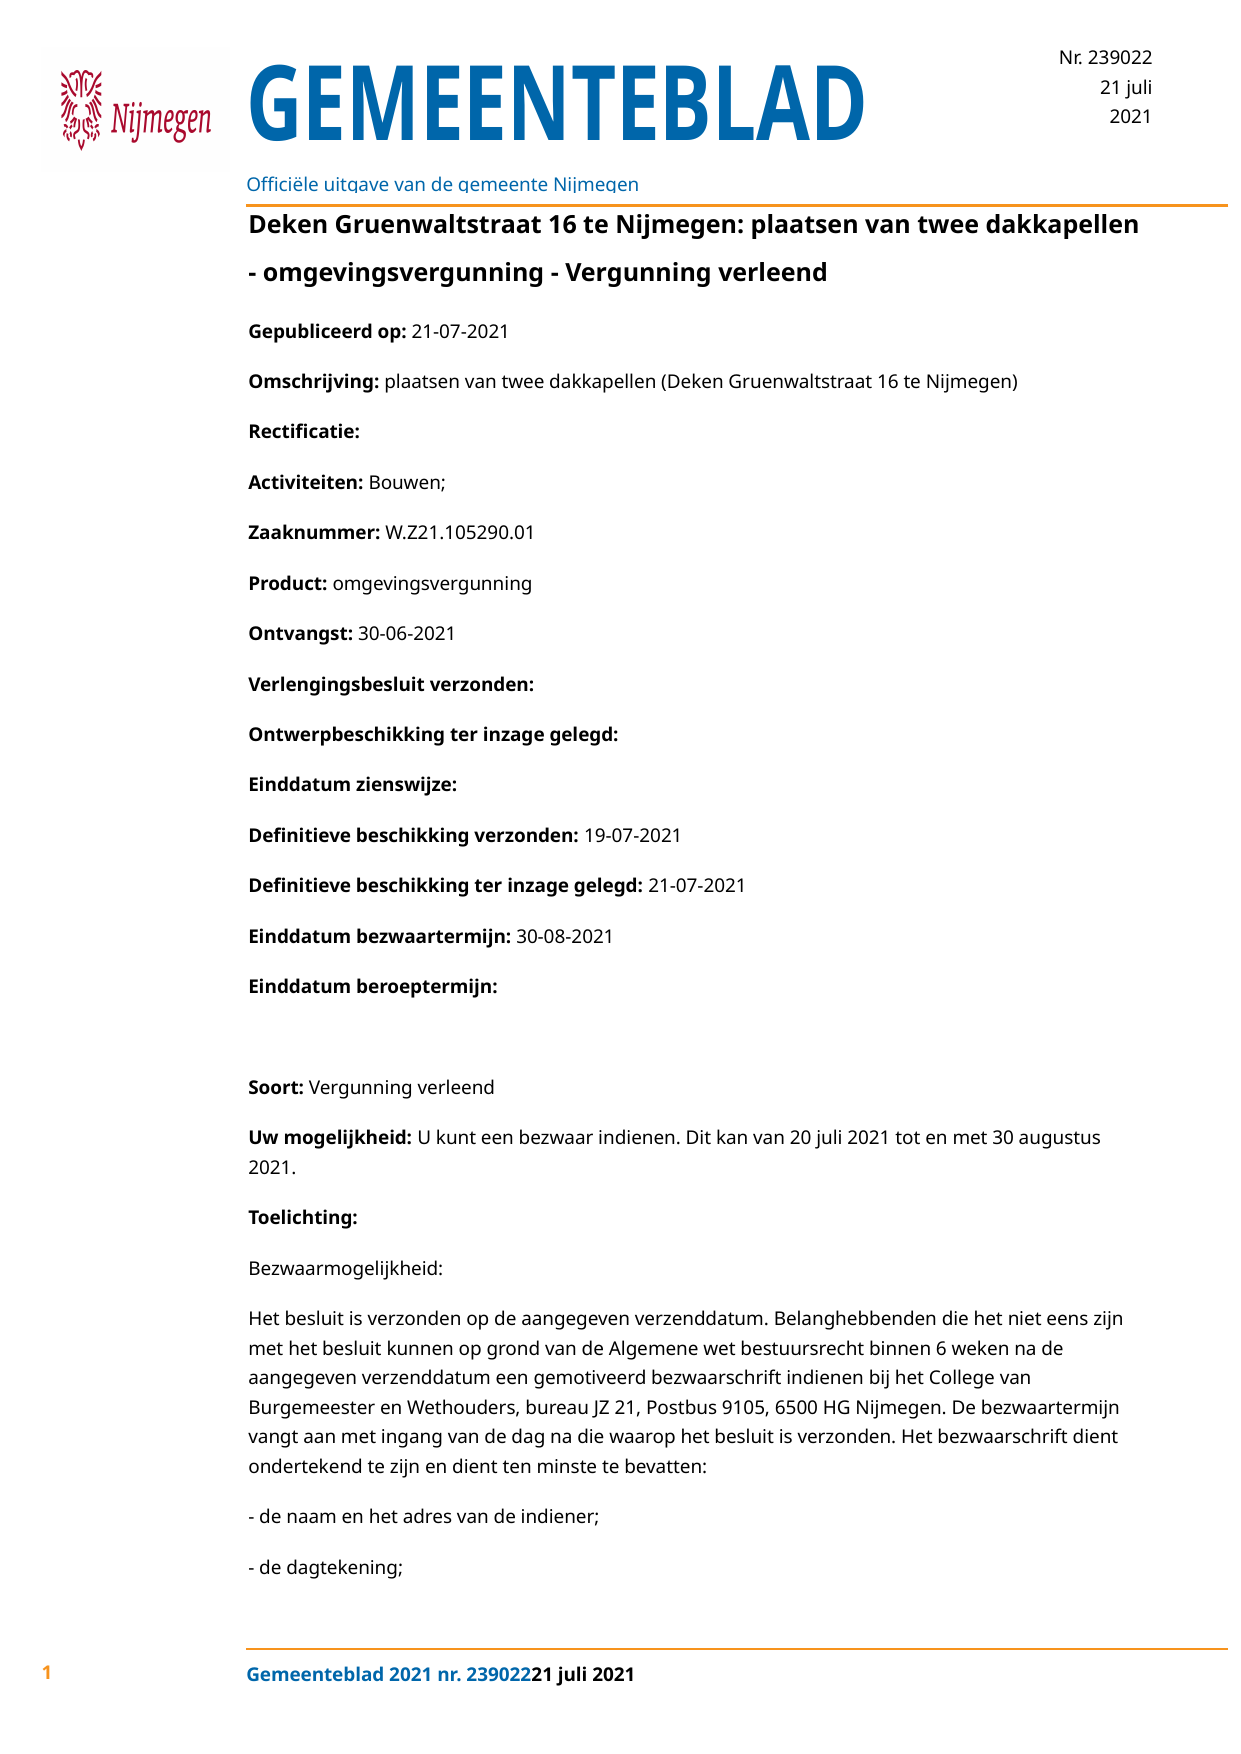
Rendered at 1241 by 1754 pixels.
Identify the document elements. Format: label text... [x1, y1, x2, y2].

text Ontwerpbeschikking ter inzage gelegd: [248, 721, 1152, 747]
text Ontvangst: 30-06-2021 [248, 620, 1152, 646]
text Activiteiten: Bouwen; [248, 469, 1152, 495]
picture [41, 47, 231, 172]
text Einddatum beroeptermijn: [248, 973, 1152, 999]
text Definitieve beschikking verzonden: 19-07-2021 [248, 822, 1152, 848]
text Deken Gruenwaltstraat 16 te Nijmegen: plaatsen van twee dakkapellen - omgevingsvergunning - Vergunning verleend [248, 207, 1152, 288]
text Soort: Vergunning verleend [248, 1074, 1152, 1100]
text Uw mogelijkheid: U kunt een bezwaar indienen. Dit kan van 20 juli 2021 tot en met 30 augustus 2021. [248, 1124, 1152, 1180]
text Einddatum zienswijze: [248, 772, 1152, 797]
text Zaaknummer: W.Z21.105290.01 [248, 519, 1152, 545]
text Omschrijving: plaatsen van twee dakkapellen (Deken Gruenwaltstraat 16 te Nijmegen) [248, 368, 1152, 394]
text Product: omgevingsvergunning [248, 570, 1152, 596]
text Toelichting: [248, 1204, 1152, 1230]
text - de dagtekening; [248, 1554, 1152, 1580]
text Gepubliceerd op: 21-07-2021 [248, 318, 1152, 344]
text Bezwaarmogelijkheid: [248, 1255, 1152, 1281]
text Het besluit is verzonden op de aangegeven verzenddatum. Belanghebbenden die het niet eens zijn met het besluit kunnen op grond van de Algemene wet bestuursrecht binnen 6 weken na de aangegeven verzenddatum een gemotiveerd bezwaarschrift indienen bij het College van Burgemeester en Wethouders, bureau JZ 21, Postbus 9105, 6500 HG Nijmegen. De bezwaartermijn vangt aan met ingang van de dag na die waarop het besluit is verzonden. Het bezwaarschrift dient ondertekend te zijn en dient ten minste te bevatten: [248, 1305, 1152, 1479]
text Rectificatie: [248, 419, 1152, 444]
text Definitieve beschikking ter inzage gelegd: 21-07-2021 [248, 872, 1152, 898]
text Einddatum bezwaartermijn: 30-08-2021 [248, 923, 1152, 949]
text Verlengingsbesluit verzonden: [248, 671, 1152, 697]
text - de naam en het adres van de indiener; [248, 1504, 1152, 1529]
